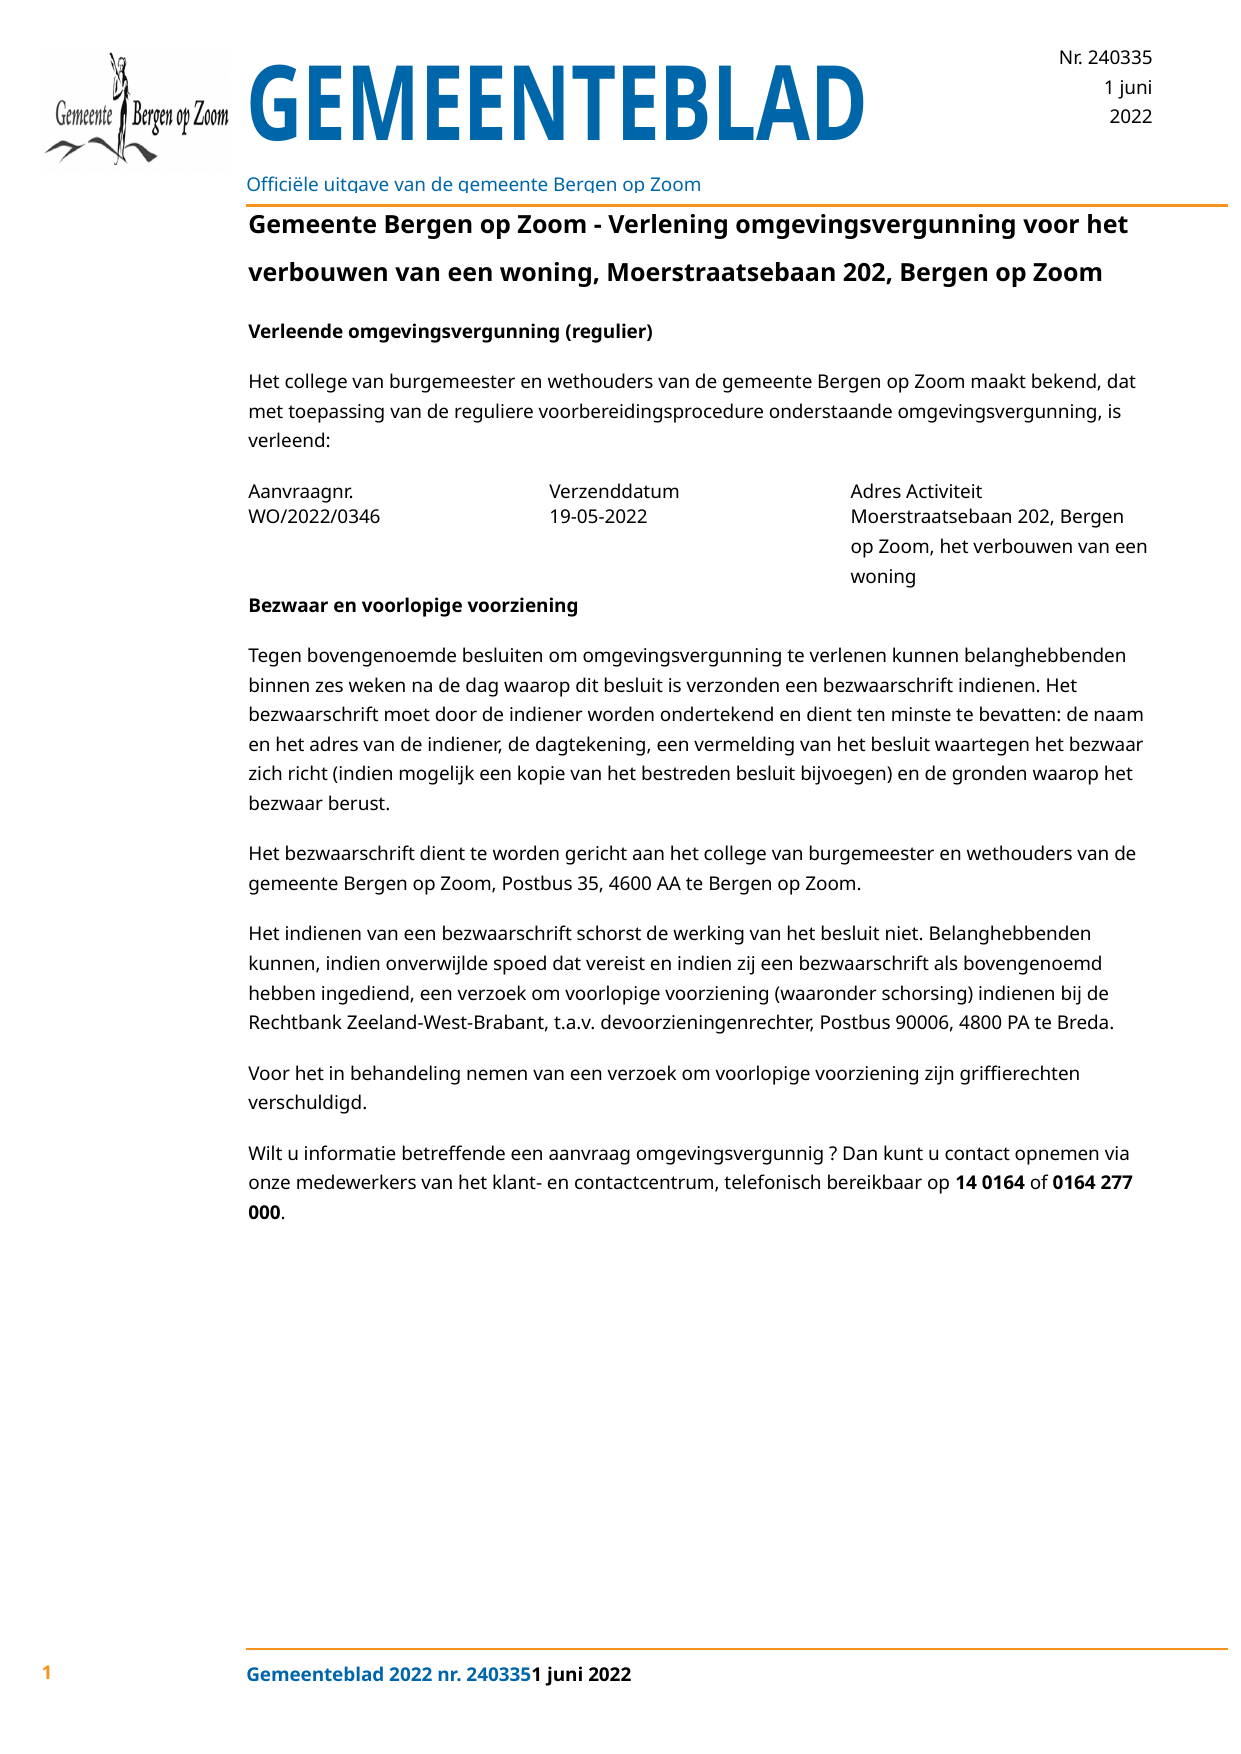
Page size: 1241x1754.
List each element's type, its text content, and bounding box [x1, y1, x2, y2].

table_header Verzenddatum [549, 478, 850, 504]
table_cell WO/2022/0346 [248, 504, 549, 589]
table_header Adres Activiteit [850, 478, 1152, 504]
text Wilt u informatie betreffende een aanvraag omgevingsvergunnig ? Dan kunt u contact opnemen via onze medewerkers van het klant- en contactcentrum, telefonisch bereikbaar op 14 0164 of 0164 277 000. [248, 1140, 1152, 1225]
table_cell Moerstraatsebaan 202, Bergen op Zoom, het verbouwen van een woning [850, 504, 1152, 589]
text Verleende omgevingsvergunning (regulier) [248, 318, 1152, 344]
text Voor het in behandeling nemen van een verzoek om voorlopige voorziening zijn griffierechten verschuldigd. [248, 1060, 1152, 1115]
text Het bezwaarschrift dient te worden gericht aan het college van burgemeester en wethouders van de gemeente Bergen op Zoom, Postbus 35, 4600 AA te Bergen op Zoom. [248, 841, 1152, 896]
picture [41, 47, 231, 172]
text Gemeente Bergen op Zoom - Verlening omgevingsvergunning voor het verbouwen van een woning, Moerstraatsebaan 202, Bergen op Zoom [248, 207, 1152, 288]
text Bezwaar en voorlopige voorziening [248, 592, 1152, 618]
text Tegen bovengenoemde besluiten om omgevingsvergunning te verlenen kunnen belanghebbenden binnen zes weken na de dag waarop dit besluit is verzonden een bezwaarschrift indienen. Het bezwaarschrift moet door de indiener worden ondertekend en dient ten minste te bevatten: de naam en het adres van de indiener, de dagtekening, een vermelding van het besluit waartegen het bezwaar zich richt (indien mogelijk een kopie van het bestreden besluit bijvoegen) en de gronden waarop het bezwaar berust. [248, 642, 1152, 816]
text Het college van burgemeester en wethouders van de gemeente Bergen op Zoom maakt bekend, dat met toepassing van de reguliere voorbereidingsprocedure onderstaande omgevingsvergunning, is verleend: [248, 368, 1152, 453]
table_cell 19-05-2022 [549, 504, 850, 589]
text Het indienen van een bezwaarschrift schorst de werking van het besluit niet. Belanghebbenden kunnen, indien onverwijlde spoed dat vereist en indien zij een bezwaarschrift als bovengenoemd hebben ingediend, een verzoek om voorlopige voorziening (waaronder schorsing) indienen bij de Rechtbank Zeeland-West-Brabant, t.a.v. devoorzieningenrechter, Postbus 90006, 4800 PA te Breda. [248, 921, 1152, 1035]
table_header Aanvraagnr. [248, 478, 549, 504]
